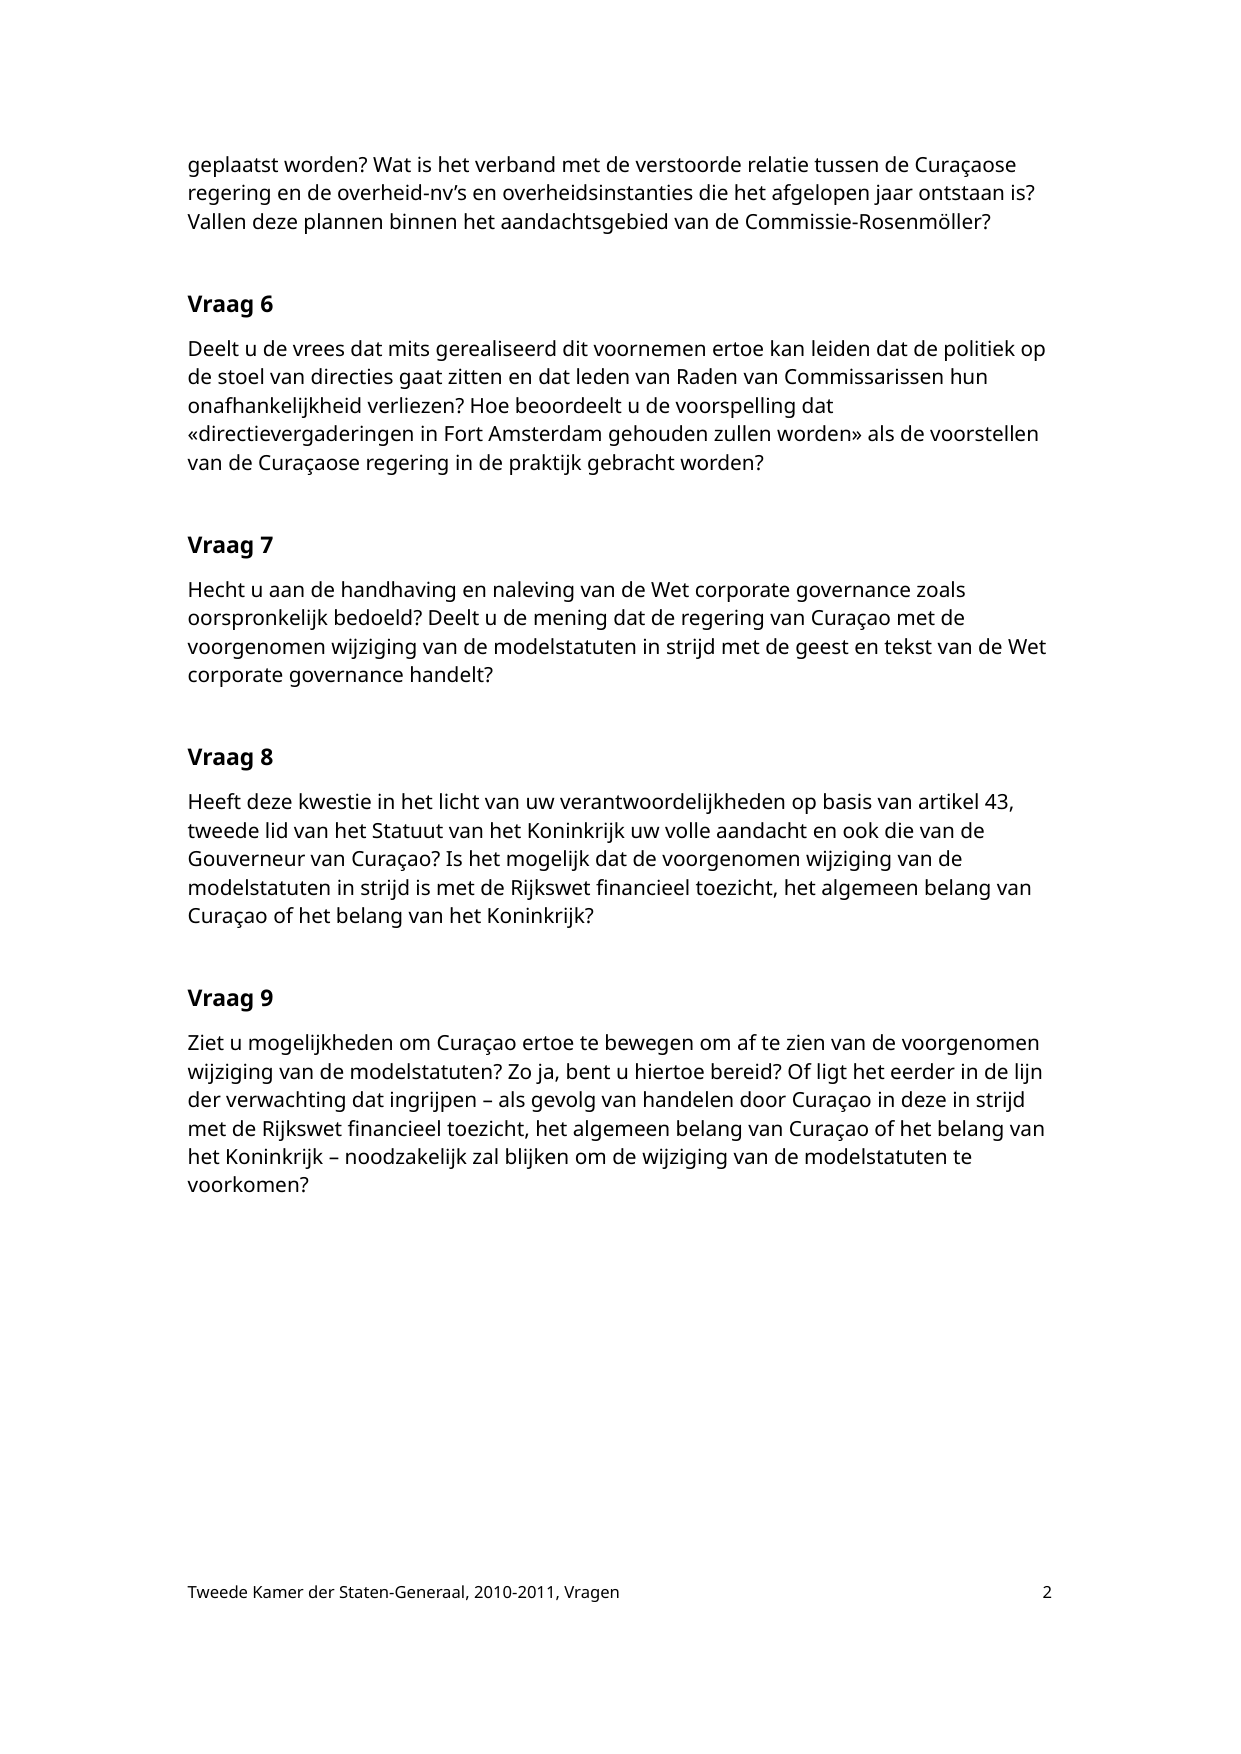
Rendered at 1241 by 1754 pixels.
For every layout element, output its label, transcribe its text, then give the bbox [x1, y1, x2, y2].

subtitle Vraag 7 [187, 529, 1053, 560]
text Heeft deze kwestie in het licht van uw verantwoordelijkheden op basis van artikel 43, tweede lid van het Statuut van het Koninkrijk uw volle aandacht en ook die van de Gouverneur van Curaçao? Is het mogelijk dat de voorgenomen wijziging van de modelstatuten in strijd is met de Rijkswet financieel toezicht, het algemeen belang van Curaçao of het belang van het Koninkrijk? [187, 787, 1053, 930]
text Hecht u aan de handhaving en naleving van de Wet corporate governance zoals oorspronkelijk bedoeld? Deelt u de mening dat de regering van Curaçao met de voorgenomen wijziging van de modelstatuten in strijd met de geest en tekst van de Wet corporate governance handelt? [187, 575, 1053, 689]
text Deelt u de vrees dat mits gerealiseerd dit voornemen ertoe kan leiden dat de politiek op de stoel van directies gaat zitten en dat leden van Raden van Commissarissen hun onafhankelijkheid verliezen? Hoe beoordeelt u de voorspelling dat «directievergaderingen in Fort Amsterdam gehouden zullen worden» als de voorstellen van de Curaçaose regering in de praktijk gebracht worden? [187, 334, 1053, 476]
subtitle Vraag 9 [187, 982, 1053, 1013]
text geplaatst worden? Wat is het verband met de verstoorde relatie tussen de Curaçaose regering en de overheid-nv’s en overheidsinstanties die het afgelopen jaar ontstaan is? Vallen deze plannen binnen het aandachtsgebied van de Commissie-Rosenmöller? [187, 150, 1053, 235]
subtitle Vraag 8 [187, 741, 1053, 772]
text Ziet u mogelijkheden om Curaçao ertoe te bewegen om af te zien van de voorgenomen wijziging van de modelstatuten? Zo ja, bent u hiertoe bereid? Of ligt het eerder in de lijn der verwachting dat ingrijpen – als gevolg van handelen door Curaçao in deze in strijd met de Rijkswet financieel toezicht, het algemeen belang van Curaçao of het belang van het Koninkrijk – noodzakelijk zal blijken om de wijziging van de modelstatuten te voorkomen? [187, 1028, 1053, 1199]
subtitle Vraag 6 [187, 288, 1053, 319]
